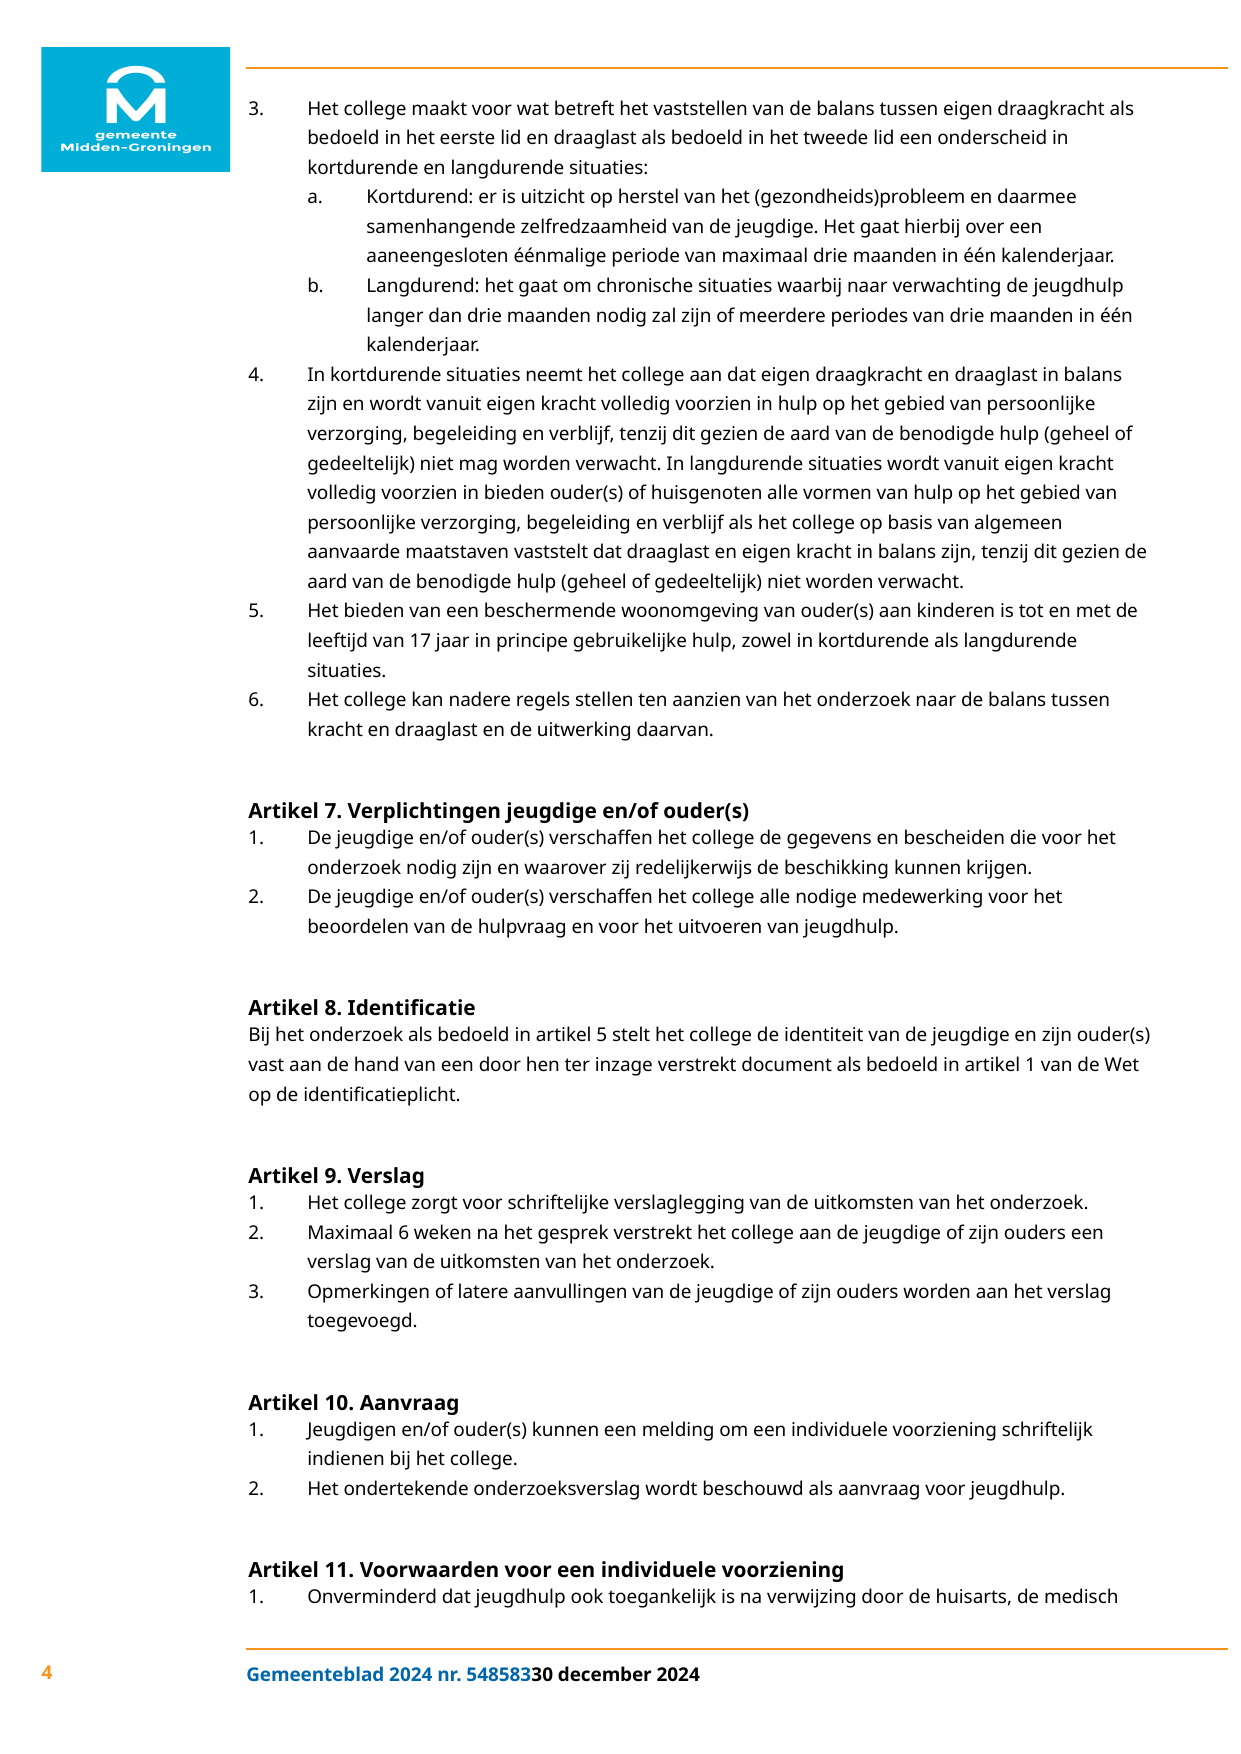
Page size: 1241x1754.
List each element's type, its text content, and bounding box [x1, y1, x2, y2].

list De jeugdige en/of ouder(s) verschaffen het college de gegevens en bescheiden die voor het onderzoek nodig zijn en waarover zij redelijkerwijs de beschikking kunnen krijgen. [248, 824, 1152, 880]
list Het college kan nadere regels stellen ten aanzien van het onderzoek naar de balans tussen kracht en draaglast en de uitwerking daarvan. [248, 686, 1152, 742]
list De jeugdige en/of ouder(s) verschaffen het college alle nodige medewerking voor het beoordelen van de hulpvraag en voor het uitvoeren van jeugdhulp. [248, 884, 1152, 939]
picture [184, 146, 190, 153]
list Kortdurend: er is uitzicht op herstel van het (gezondheids)probleem en daarmee samenhangende zelfredzaamheid van de jeugdige. Het gaat hierbij over een aaneengesloten éénmalige periode van maximaal drie maanden in één kalenderjaar. [307, 183, 1152, 268]
list Het college maakt voor wat betreft het vaststellen van de balans tussen eigen draagkracht als bedoeld in het eerste lid en draaglast als bedoeld in het tweede lid een onderscheid in kortdurende en langdurende situaties: [248, 95, 1152, 180]
list Het college zorgt voor schriftelijke verslaglegging van de uitkomsten van het onderzoek. [248, 1189, 1152, 1215]
list Langdurend: het gaat om chronische situaties waarbij naar verwachting de jeugdhulp langer dan drie maanden nodig zal zijn of meerdere periodes van drie maanden in één kalenderjaar. [307, 272, 1152, 357]
list Het bieden van een beschermende woonomgeving van ouder(s) aan kinderen is tot en met de leeftijd van 17 jaar in principe gebruikelijke hulp, zowel in kortdurende als langdurende situaties. [248, 598, 1152, 683]
picture [108, 66, 164, 82]
text Artikel 10. Aanvraag [248, 1388, 1152, 1416]
list Jeugdigen en/of ouder(s) kunnen een melding om een individuele voorziening schriftelijk indienen bij het college. [248, 1416, 1152, 1471]
text Artikel 7. Verplichtingen jeugdige en/of ouder(s) [248, 796, 1152, 824]
text Bij het onderzoek als bedoeld in artikel 5 stelt het college de identiteit van de jeugdige en zijn ouder(s) vast aan de hand van een door hen ter inzage verstrekt document als bedoeld in artikel 1 van de Wet op de identificatieplicht. [248, 1022, 1152, 1107]
text Artikel 11. Voorwaarden voor een individuele voorziening [248, 1555, 1152, 1584]
list Maximaal 6 weken na het gesprek verstrekt het college aan de jeugdige of zijn ouders een verslag van de uitkomsten van het onderzoek. [248, 1219, 1152, 1274]
list In kortdurende situaties neemt het college aan dat eigen draagkracht en draaglast in balans zijn en wordt vanuit eigen kracht volledig voorzien in hulp op het gebied van persoonlijke verzorging, begeleiding en verblijf, tenzij dit gezien de aard van de benodigde hulp (geheel of gedeeltelijk) niet mag worden verwacht. In langdurende situaties wordt vanuit eigen kracht volledig voorzien in bieden ouder(s) of huisgenoten alle vormen van hulp op het gebied van persoonlijke verzorging, begeleiding en verblijf als het college op basis van algemeen aanvaarde maatstaven vaststelt dat draaglast en eigen kracht in balans zijn, tenzij dit gezien de aard van de benodigde hulp (geheel of gedeeltelijk) niet worden verwacht. [248, 361, 1152, 594]
list Het ondertekende onderzoeksverslag wordt beschouwd als aanvraag voor jeugdhulp. [248, 1475, 1152, 1501]
text Artikel 8. Identificatie [248, 993, 1152, 1022]
text Artikel 9. Verslag [248, 1161, 1152, 1189]
list Onverminderd dat jeugdhulp ook toegankelijk is na verwijzing door de huisarts, de medisch [248, 1584, 1152, 1609]
picture [107, 89, 165, 122]
list Opmerkingen of latere aanvullingen van de jeugdige of zijn ouders worden aan het verslag toegevoegd. [248, 1278, 1152, 1333]
